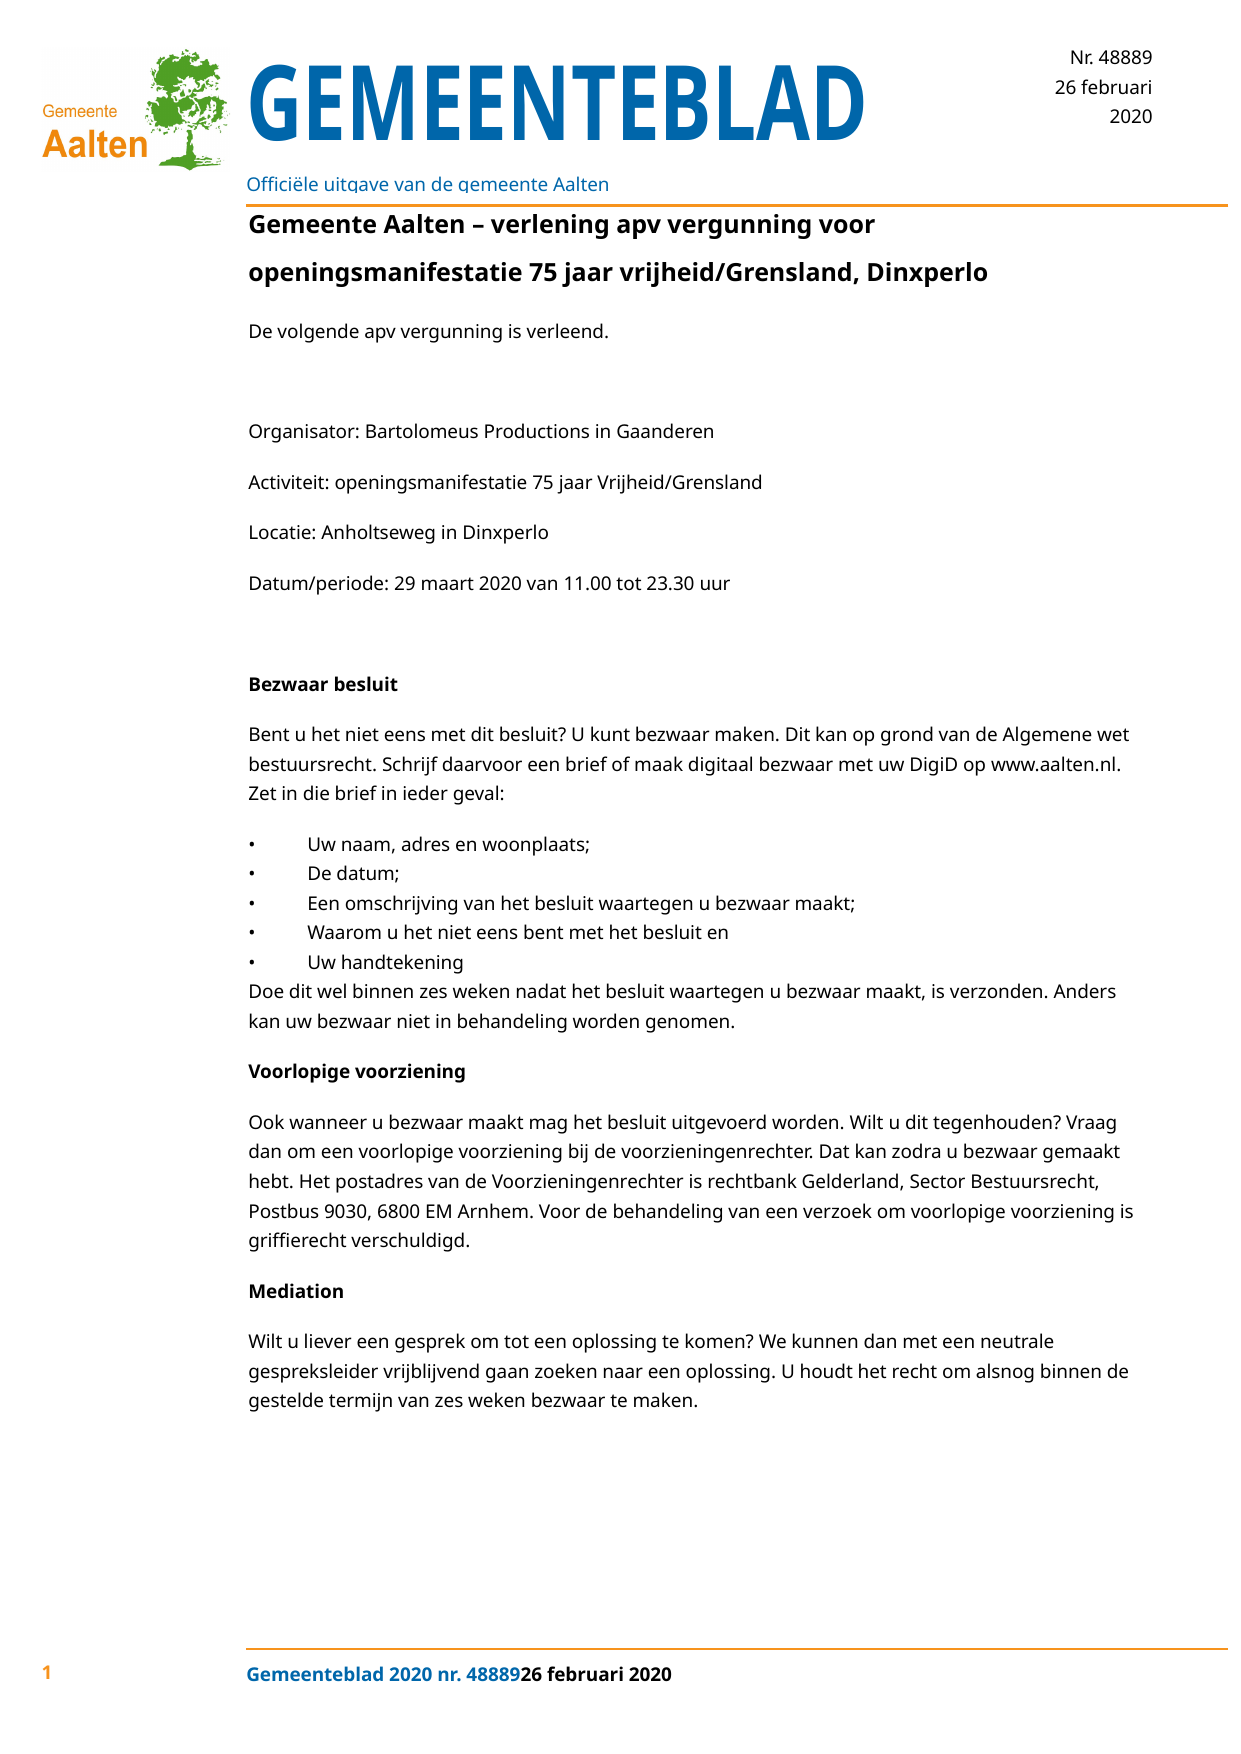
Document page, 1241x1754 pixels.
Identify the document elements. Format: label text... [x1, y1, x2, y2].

text Voorlopige voorziening [248, 1059, 1152, 1084]
text Mediation [248, 1278, 1152, 1304]
text Activiteit: openingsmanifestatie 75 jaar Vrijheid/Grensland [248, 469, 1152, 495]
text Wilt u liever een gesprek om tot een oplossing te komen? We kunnen dan met een neutrale gespreksleider vrijblijvend gaan zoeken naar een oplossing. U houdt het recht om alsnog binnen de gestelde termijn van zes weken bezwaar te maken. [248, 1328, 1152, 1413]
text Datum/periode: 29 maart 2020 van 11.00 tot 23.30 uur [248, 570, 1152, 596]
text Bent u het niet eens met dit besluit? U kunt bezwaar maken. Dit kan op grond van de Algemene wet bestuursrecht. Schrijf daarvoor een brief of maak digitaal bezwaar met uw DigiD op www.aalten.nl. Zet in die brief in ieder geval: [248, 721, 1152, 806]
text De volgende apv vergunning is verleend. [248, 318, 1152, 344]
picture [41, 47, 231, 172]
text Bezwaar besluit [248, 671, 1152, 697]
text Locatie: Anholtseweg in Dinxperlo [248, 519, 1152, 545]
list Een omschrijving van het besluit waartegen u bezwaar maakt; [248, 890, 1152, 916]
list De datum; [248, 860, 1152, 886]
list Waarom u het niet eens bent met het besluit en [248, 919, 1152, 945]
text Ook wanneer u bezwaar maakt mag het besluit uitgevoerd worden. Wilt u dit tegenhouden? Vraag dan om een voorlopige voorziening bij de voorzieningenrechter. Dat kan zodra u bezwaar gemaakt hebt. Het postadres van de Voorzieningenrechter is rechtbank Gelderland, Sector Bestuursrecht, Postbus 9030, 6800 EM Arnhem. Voor de behandeling van een verzoek om voorlopige voorziening is griffierecht verschuldigd. [248, 1109, 1152, 1253]
text Gemeente Aalten – verlening apv vergunning voor openingsmanifestatie 75 jaar vrijheid/Grensland, Dinxperlo [248, 207, 1152, 288]
list Uw naam, adres en woonplaats; [248, 831, 1152, 857]
text Doe dit wel binnen zes weken nadat het besluit waartegen u bezwaar maakt, is verzonden. Anders kan uw bezwaar niet in behandeling worden genomen. [248, 979, 1152, 1034]
text Organisator: Bartolomeus Productions in Gaanderen [248, 419, 1152, 444]
list Uw handtekening [248, 949, 1152, 975]
